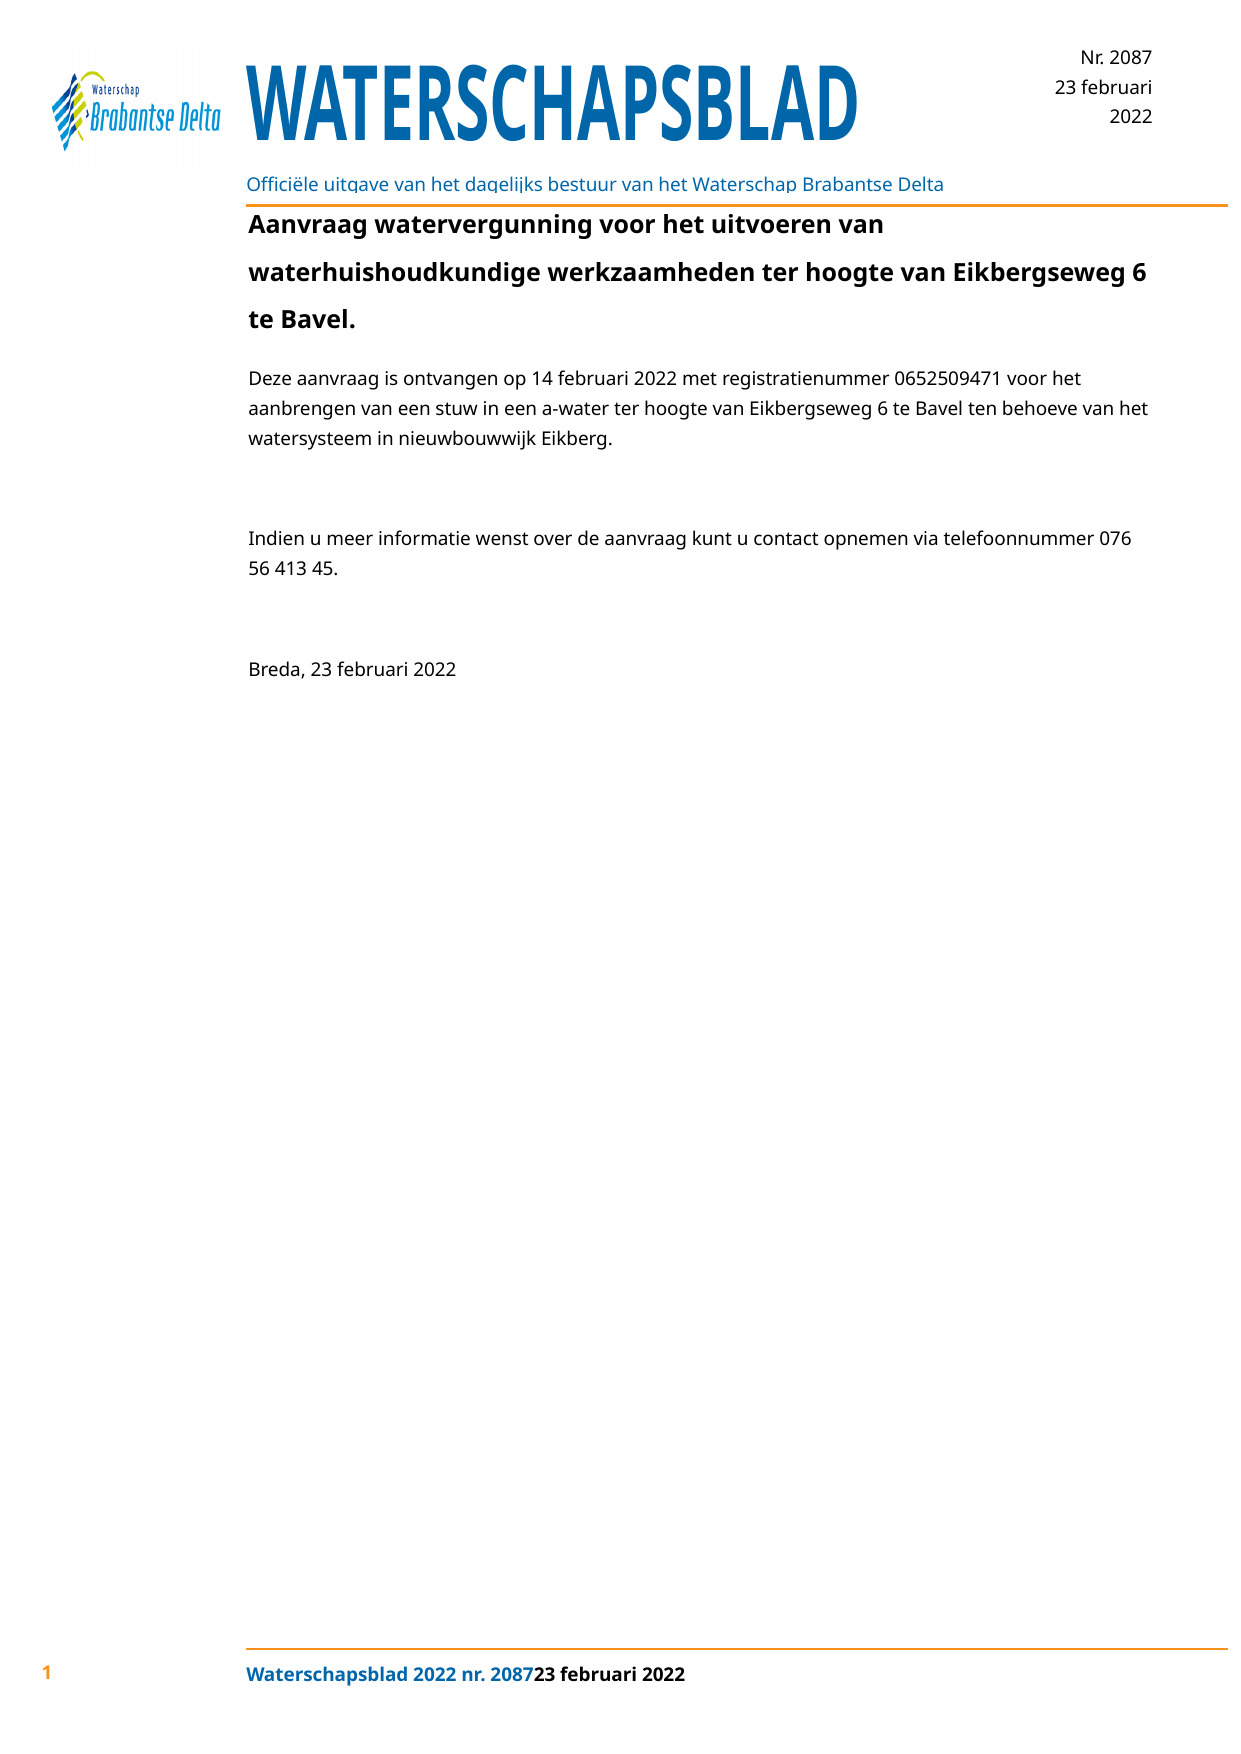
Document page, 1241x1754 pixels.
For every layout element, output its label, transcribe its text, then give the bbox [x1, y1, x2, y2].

text Indien u meer informatie wenst over de aanvraag kunt u contact opnemen via telefoonnummer 076 56 413 45. [248, 526, 1152, 581]
text Deze aanvraag is ontvangen op 14 februari 2022 met registratienummer 0652509471 voor het aanbrengen van een stuw in een a-water ter hoogte van Eikbergseweg 6 te Bavel ten behoeve van het watersysteem in nieuwbouwwijk Eikberg. [248, 366, 1152, 450]
picture [41, 47, 231, 172]
text Breda, 23 februari 2022 [248, 656, 1152, 682]
text Aanvraag watervergunning voor het uitvoeren van waterhuishoudkundige werkzaamheden ter hoogte van Eikbergseweg 6 te Bavel. [248, 207, 1152, 336]
